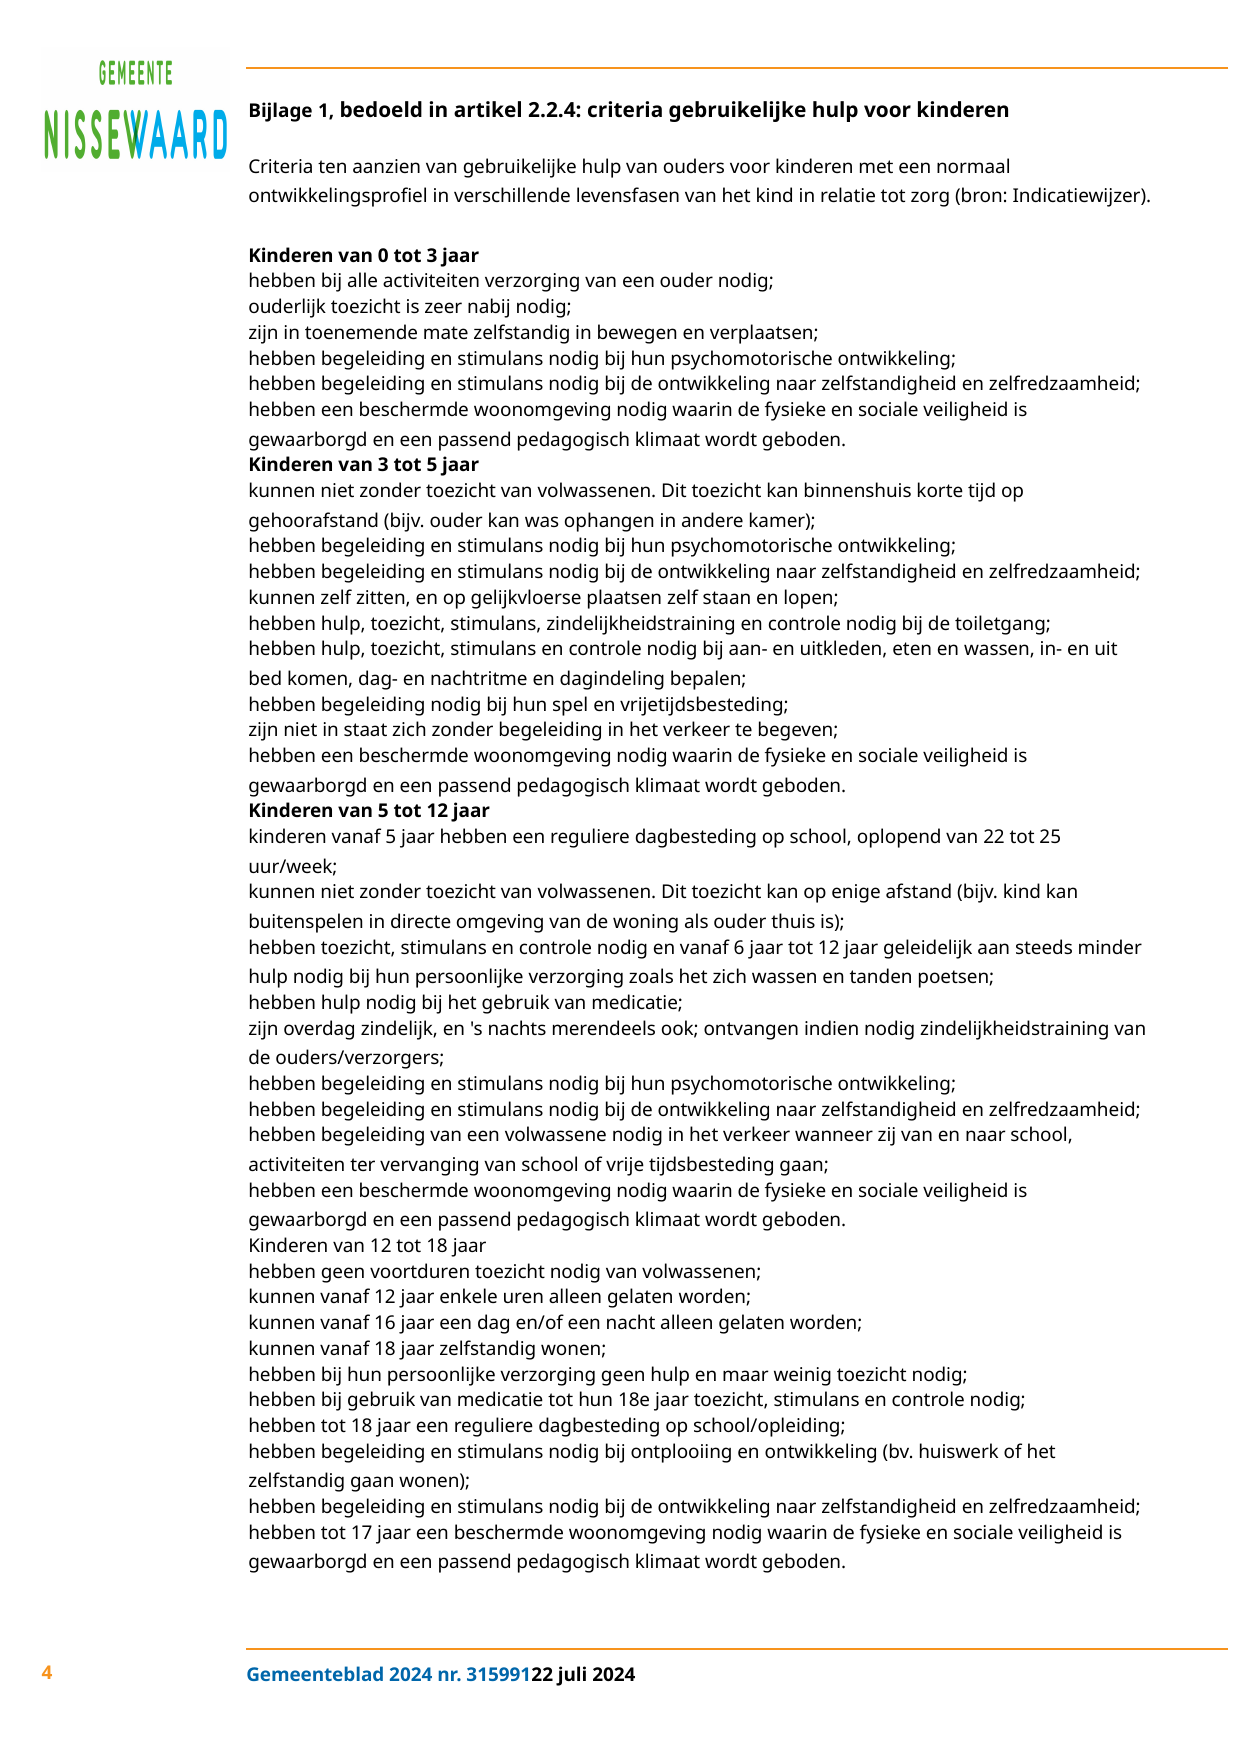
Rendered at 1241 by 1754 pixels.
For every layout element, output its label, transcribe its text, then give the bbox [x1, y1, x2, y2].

table_cell hebben begeleiding en stimulans nodig bij hun psychomotorische ontwikkeling; [248, 1070, 1152, 1096]
table_cell hebben bij alle activiteiten verzorging van een ouder nodig; [248, 268, 1152, 293]
table_cell hebben begeleiding en stimulans nodig bij hun psychomotorische ontwikkeling; [248, 533, 1152, 558]
table_cell hebben hulp, toezicht, stimulans, zindelijkheidstraining en controle nodig bij de toiletgang; [248, 610, 1152, 635]
table_cell zijn in toenemende mate zelfstandig in bewegen en verplaatsen; [248, 319, 1152, 345]
table_cell hebben een beschermde woonomgeving nodig waarin de fysieke en sociale veiligheid is gewaarborgd en een passend pedagogisch klimaat wordt geboden. [248, 396, 1152, 451]
picture [41, 47, 231, 172]
table_cell hebben geen voortduren toezicht nodig van volwassenen; [248, 1258, 1152, 1284]
table_cell hebben begeleiding en stimulans nodig bij de ontwikkeling naar zelfstandigheid en zelfredzaamheid; [248, 1096, 1152, 1122]
table_cell kunnen niet zonder toezicht van volwassenen. Dit toezicht kan op enige afstand (bijv. kind kan buitenspelen in directe omgeving van de woning als ouder thuis is); [248, 879, 1152, 934]
table_cell hebben toezicht, stimulans en controle nodig en vanaf 6 jaar tot 12 jaar geleidelijk aan steeds minder hulp nodig bij hun persoonlijke verzorging zoals het zich wassen en tanden poetsen; [248, 934, 1152, 989]
text Bijlage 1, bedoeld in artikel 2.2.4: criteria gebruikelijke hulp voor kinderen [248, 95, 1152, 123]
table_cell hebben begeleiding en stimulans nodig bij ontplooiing en ontwikkeling (bv. huiswerk of het zelfstandig gaan wonen); [248, 1438, 1152, 1493]
table_cell kunnen niet zonder toezicht van volwassenen. Dit toezicht kan binnenshuis korte tijd op gehoorafstand (bijv. ouder kan was ophangen in andere kamer); [248, 477, 1152, 532]
table_cell hebben hulp, toezicht, stimulans en controle nodig bij aan- en uitkleden, eten en wassen, in- en uit bed komen, dag- en nachtritme en dagindeling bepalen; [248, 635, 1152, 691]
table_cell hebben begeleiding nodig bij hun spel en vrijetijdsbesteding; [248, 691, 1152, 716]
table_cell hebben een beschermde woonomgeving nodig waarin de fysieke en sociale veiligheid is gewaarborgd en een passend pedagogisch klimaat wordt geboden. [248, 742, 1152, 797]
text Criteria ten aanzien van gebruikelijke hulp van ouders voor kinderen met een normaal ontwikkelingsprofiel in verschillende levensfasen van het kind in relatie tot zorg (bron: Indicatiewijzer). [248, 153, 1152, 208]
table_cell kunnen zelf zitten, en op gelijkvloerse plaatsen zelf staan en lopen; [248, 584, 1152, 610]
table_cell Kinderen van 12 tot 18 jaar [248, 1232, 1152, 1258]
table_cell kunnen vanaf 16 jaar een dag en/of een nacht alleen gelaten worden; [248, 1310, 1152, 1335]
table_cell hebben hulp nodig bij het gebruik van medicatie; [248, 989, 1152, 1015]
table_cell hebben begeleiding en stimulans nodig bij de ontwikkeling naar zelfstandigheid en zelfredzaamheid; [248, 558, 1152, 584]
table_header Kinderen van 0 tot 3 jaar [248, 242, 1152, 267]
table_cell kunnen vanaf 12 jaar enkele uren alleen gelaten worden; [248, 1284, 1152, 1309]
table_cell hebben tot 17 jaar een beschermde woonomgeving nodig waarin de fysieke en sociale veiligheid is gewaarborgd en een passend pedagogisch klimaat wordt geboden. [248, 1519, 1152, 1574]
table_cell Kinderen van 5 tot 12 jaar [248, 798, 1152, 823]
table_cell hebben begeleiding en stimulans nodig bij de ontwikkeling naar zelfstandigheid en zelfredzaamheid; [248, 370, 1152, 396]
table_cell Kinderen van 3 tot 5 jaar [248, 451, 1152, 477]
table_cell hebben begeleiding en stimulans nodig bij hun psychomotorische ontwikkeling; [248, 345, 1152, 370]
table_cell kunnen vanaf 18 jaar zelfstandig wonen; [248, 1335, 1152, 1361]
table_cell zijn niet in staat zich zonder begeleiding in het verkeer te begeven; [248, 716, 1152, 742]
table_cell hebben bij hun persoonlijke verzorging geen hulp en maar weinig toezicht nodig; [248, 1361, 1152, 1387]
table_cell kinderen vanaf 5 jaar hebben een reguliere dagbesteding op school, oplopend van 22 tot 25 uur/week; [248, 823, 1152, 878]
table_cell ouderlijk toezicht is zeer nabij nodig; [248, 293, 1152, 319]
table_cell hebben een beschermde woonomgeving nodig waarin de fysieke en sociale veiligheid is gewaarborgd en een passend pedagogisch klimaat wordt geboden. [248, 1177, 1152, 1232]
table_cell hebben begeleiding en stimulans nodig bij de ontwikkeling naar zelfstandigheid en zelfredzaamheid; [248, 1494, 1152, 1519]
table_cell zijn overdag zindelijk, en 's nachts merendeels ook; ontvangen indien nodig zindelijkheidstraining van de ouders/verzorgers; [248, 1015, 1152, 1070]
table_cell hebben begeleiding van een volwassene nodig in het verkeer wanneer zij van en naar school, activiteiten ter vervanging van school of vrije tijdsbesteding gaan; [248, 1122, 1152, 1177]
table_cell hebben bij gebruik van medicatie tot hun 18e jaar toezicht, stimulans en controle nodig; [248, 1387, 1152, 1412]
table_cell hebben tot 18 jaar een reguliere dagbesteding op school/opleiding; [248, 1413, 1152, 1438]
